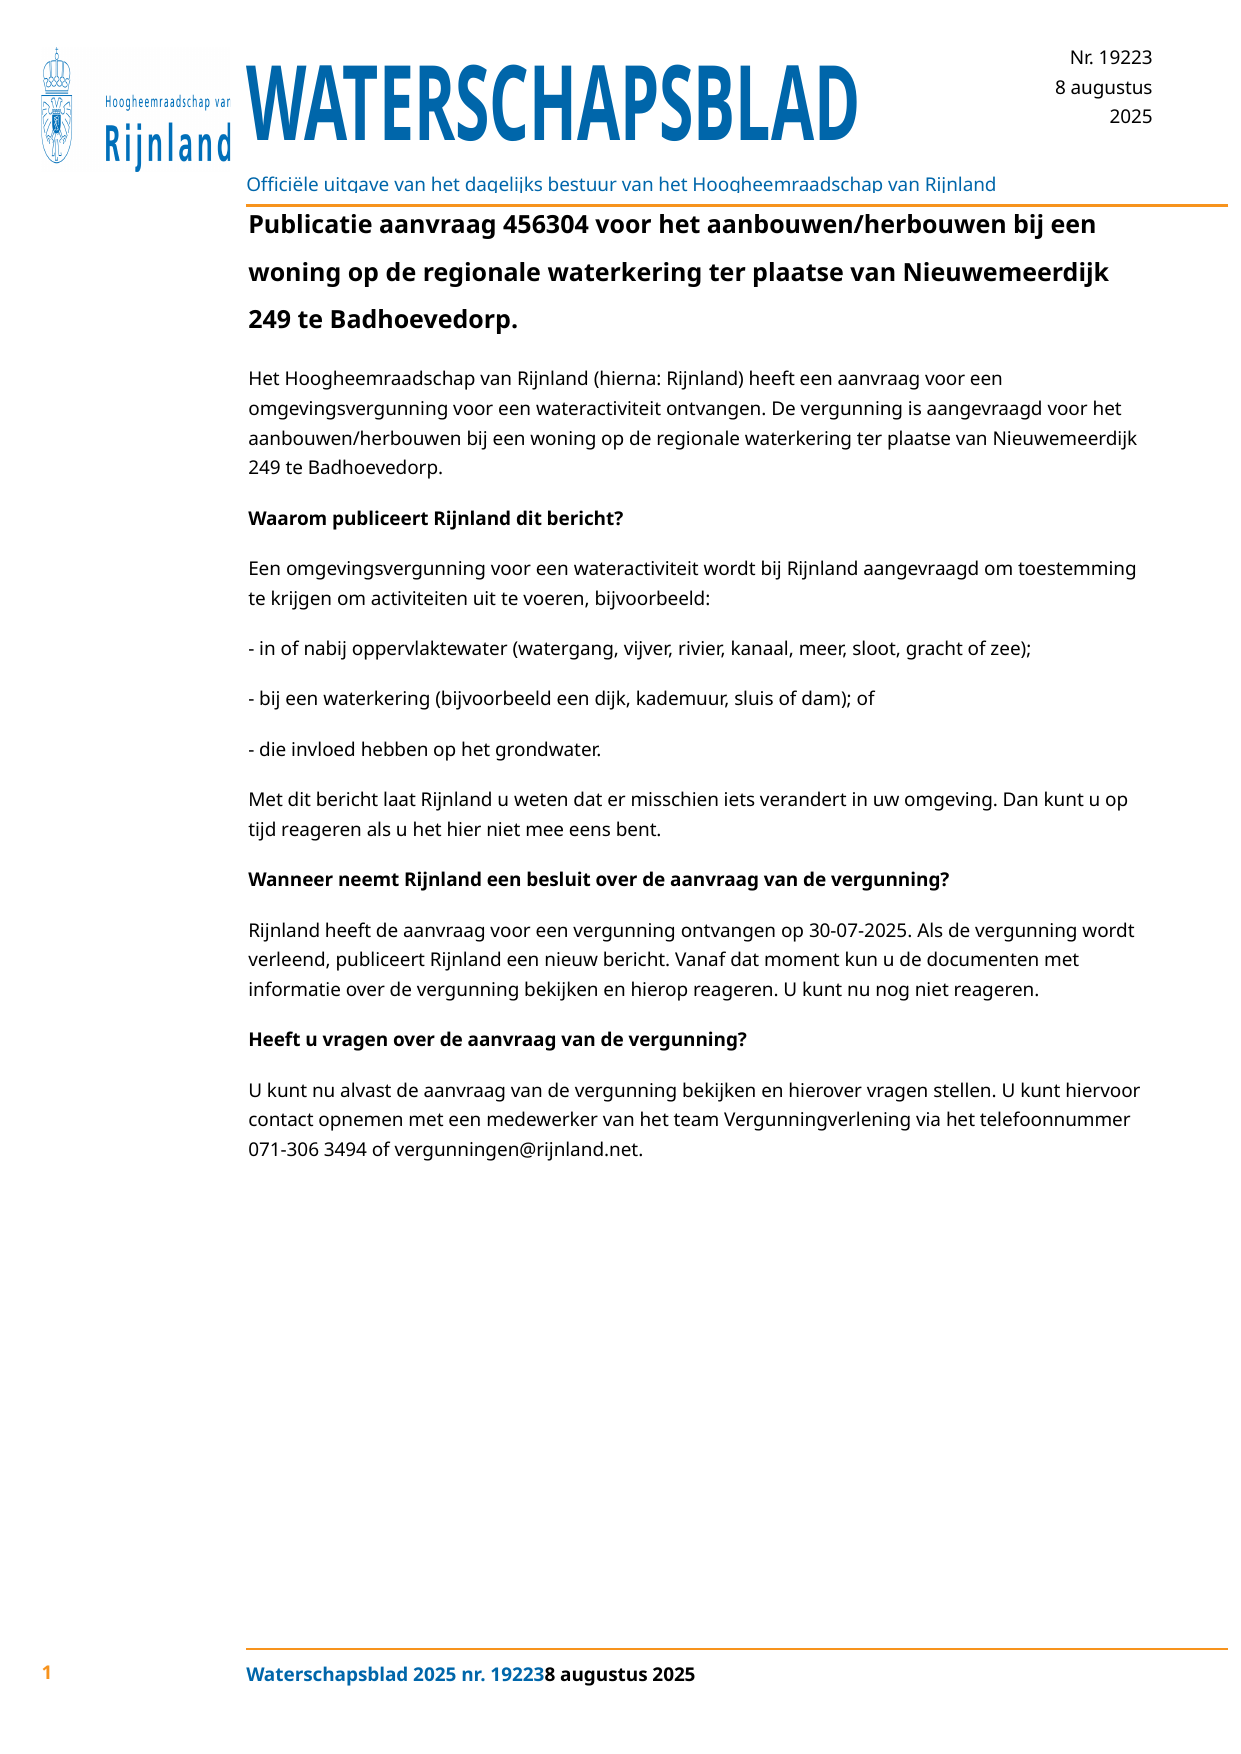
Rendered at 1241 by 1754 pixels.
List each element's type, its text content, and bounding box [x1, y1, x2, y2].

text Met dit bericht laat Rijnland u weten dat er misschien iets verandert in uw omgeving. Dan kunt u op tijd reageren als u het hier niet mee eens bent. [248, 786, 1152, 842]
text Rijnland heeft de aanvraag voor een vergunning ontvangen op 30-07-2025. Als de vergunning wordt verleend, publiceert Rijnland een nieuw bericht. Vanaf dat moment kun u de documenten met informatie over de vergunning bekijken en hierop reageren. U kunt nu nog niet reageren. [248, 917, 1152, 1002]
text Een omgevingsvergunning voor een wateractiviteit wordt bij Rijnland aangevraagd om toestemming te krijgen om activiteiten uit te voeren, bijvoorbeeld: [248, 555, 1152, 610]
text Waarom publiceert Rijnland dit bericht? [248, 505, 1152, 530]
text - bij een waterkering (bijvoorbeeld een dijk, kademuur, sluis of dam); of [248, 686, 1152, 711]
text Het Hoogheemraadschap van Rijnland (hierna: Rijnland) heeft een aanvraag voor een omgevingsvergunning voor een wateractiviteit ontvangen. De vergunning is aangevraagd voor het aanbouwen/herbouwen bij een woning op de regionale waterkering ter plaatse van Nieuwemeerdijk 249 te Badhoevedorp. [248, 366, 1152, 480]
text - in of nabij oppervlaktewater (watergang, vijver, rivier, kanaal, meer, sloot, gracht of zee); [248, 635, 1152, 661]
text Publicatie aanvraag 456304 voor het aanbouwen/herbouwen bij een woning op de regionale waterkering ter plaatse van Nieuwemeerdijk 249 te Badhoevedorp. [248, 207, 1152, 336]
text Heeft u vragen over de aanvraag van de vergunning? [248, 1026, 1152, 1052]
text - die invloed hebben op het grondwater. [248, 736, 1152, 762]
picture [41, 47, 231, 172]
text Wanneer neemt Rijnland een besluit over de aanvraag van de vergunning? [248, 866, 1152, 892]
text U kunt nu alvast de aanvraag van de vergunning bekijken en hierover vragen stellen. U kunt hiervoor contact opnemen met een medewerker van het team Vergunningverlening via het telefoonnummer 071-306 3494 of vergunningen@rijnland.net. [248, 1077, 1152, 1162]
